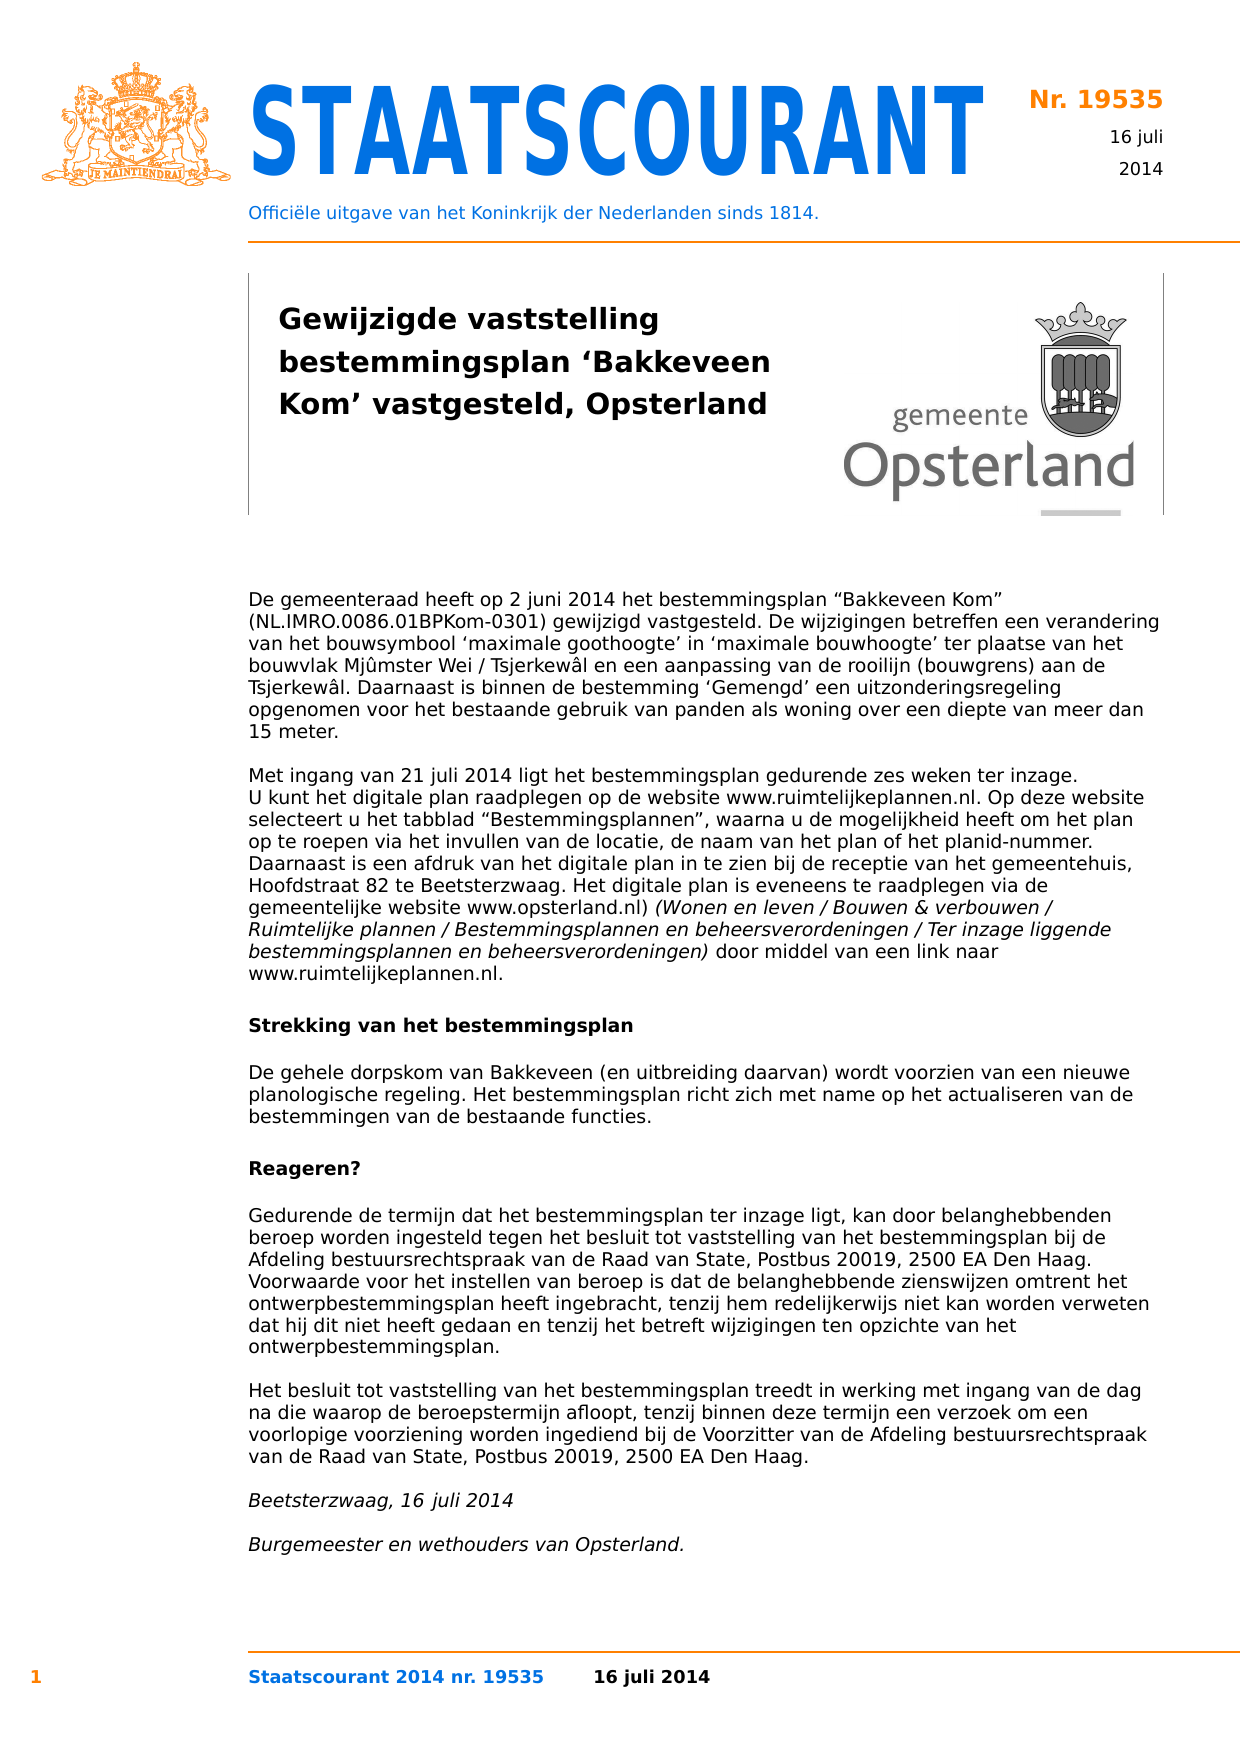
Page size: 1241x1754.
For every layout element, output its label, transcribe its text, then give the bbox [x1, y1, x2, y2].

picture [41, 62, 231, 186]
table_header STAATSCOURANT [248, 62, 998, 203]
table_cell Officiële uitgave van het Koninkrijk der Nederlanden sinds 1814. [248, 203, 1240, 241]
table_cell 2014 [998, 153, 1240, 203]
text Met ingang van 21 juli 2014 ligt het bestemmingsplan gedurende zes weken ter inzage. [248, 765, 1163, 787]
table_header [25, 62, 248, 241]
subtitle Strekking van het bestemmingsplan [248, 1015, 1163, 1037]
text De gemeenteraad heeft op 2 juni 2014 het bestemmingsplan “Bakkeveen Kom” (NL.IMRO.0086.01BPKom-0301) gewijzigd vastgesteld. De wijzigingen betreffen een verandering van het bouwsymbool ‘maximale goothoogte’ in ‘maximale bouwhoogte’ ter plaatse van het bouwvlak Mjûmster Wei / Tsjerkewâl en een aanpassing van de rooilijn (bouwgrens) aan de Tsjerkewâl. Daarnaast is binnen de bestemming ‘Gemengd’ een uitzonderingsregeling opgenomen voor het bestaande gebruik van panden als woning over een diepte van meer dan 15 meter. [248, 589, 1163, 743]
text U kunt het digitale plan raadplegen op de website www.ruimtelijkeplannen.nl. Op deze website selecteert u het tabblad “Bestemmingsplannen”, waarna u de mogelijkheid heeft om het plan op te roepen via het invullen van de locatie, de naam van het plan of het planid-nummer. Daarnaast is een afdruk van het digitale plan in te zien bij de receptie van het gemeentehuis, Hoofdstraat 82 te Beetsterzwaag. Het digitale plan is eveneens te raadplegen via de gemeentelijke website www.opsterland.nl) (Wonen en leven / Bouwen & verbouwen / Ruimtelijke plannen / Bestemmingsplannen en beheersverordeningen / Ter inzage liggende bestemmingsplannen en beheersverordeningen) door middel van een link naar www.ruimtelijkeplannen.nl. [248, 787, 1163, 985]
table_cell 16 juli [998, 121, 1240, 153]
text Het besluit tot vaststelling van het bestemmingsplan treedt in werking met ingang van de dag na die waarop de beroepstermijn afloopt, tenzij binnen deze termijn een verzoek om een voorlopige voorziening worden ingediend bij de Voorzitter van de Afdeling bestuursrechtspraak van de Raad van State, Postbus 20019, 2500 EA Den Haag. [248, 1380, 1163, 1468]
subtitle Gewijzigde vaststelling bestemmingsplan ‘Bakkeveen Kom’ vastgesteld, Opsterland [249, 273, 1163, 515]
text Gedurende de termijn dat het bestemmingsplan ter inzage ligt, kan door belanghebbenden beroep worden ingesteld tegen het besluit tot vaststelling van het bestemmingsplan bij de Afdeling bestuursrechtspraak van de Raad van State, Postbus 20019, 2500 EA Den Haag. Voorwaarde voor het instellen van beroep is dat de belanghebbende zienswijzen omtrent het ontwerpbestemmingsplan heeft ingebracht, tenzij hem redelijkerwijs niet kan worden verweten dat hij dit niet heeft gedaan en tenzij het betreft wijzigingen ten opzichte van het ontwerpbestemmingsplan. [248, 1204, 1163, 1358]
text De gehele dorpskom van Bakkeveen (en uitbreiding daarvan) wordt voorzien van een nieuwe planologische regeling. Het bestemmingsplan richt zich met name op het actualiseren van de bestemmingen van de bestaande functies. [248, 1062, 1163, 1128]
table_header Nr. 19535 [998, 62, 1240, 121]
picture [844, 302, 1134, 516]
text Burgemeester en wethouders van Opsterland. [248, 1534, 1163, 1556]
text Beetsterzwaag, 16 juli 2014 [248, 1490, 1163, 1512]
subtitle Reageren? [248, 1158, 1163, 1179]
